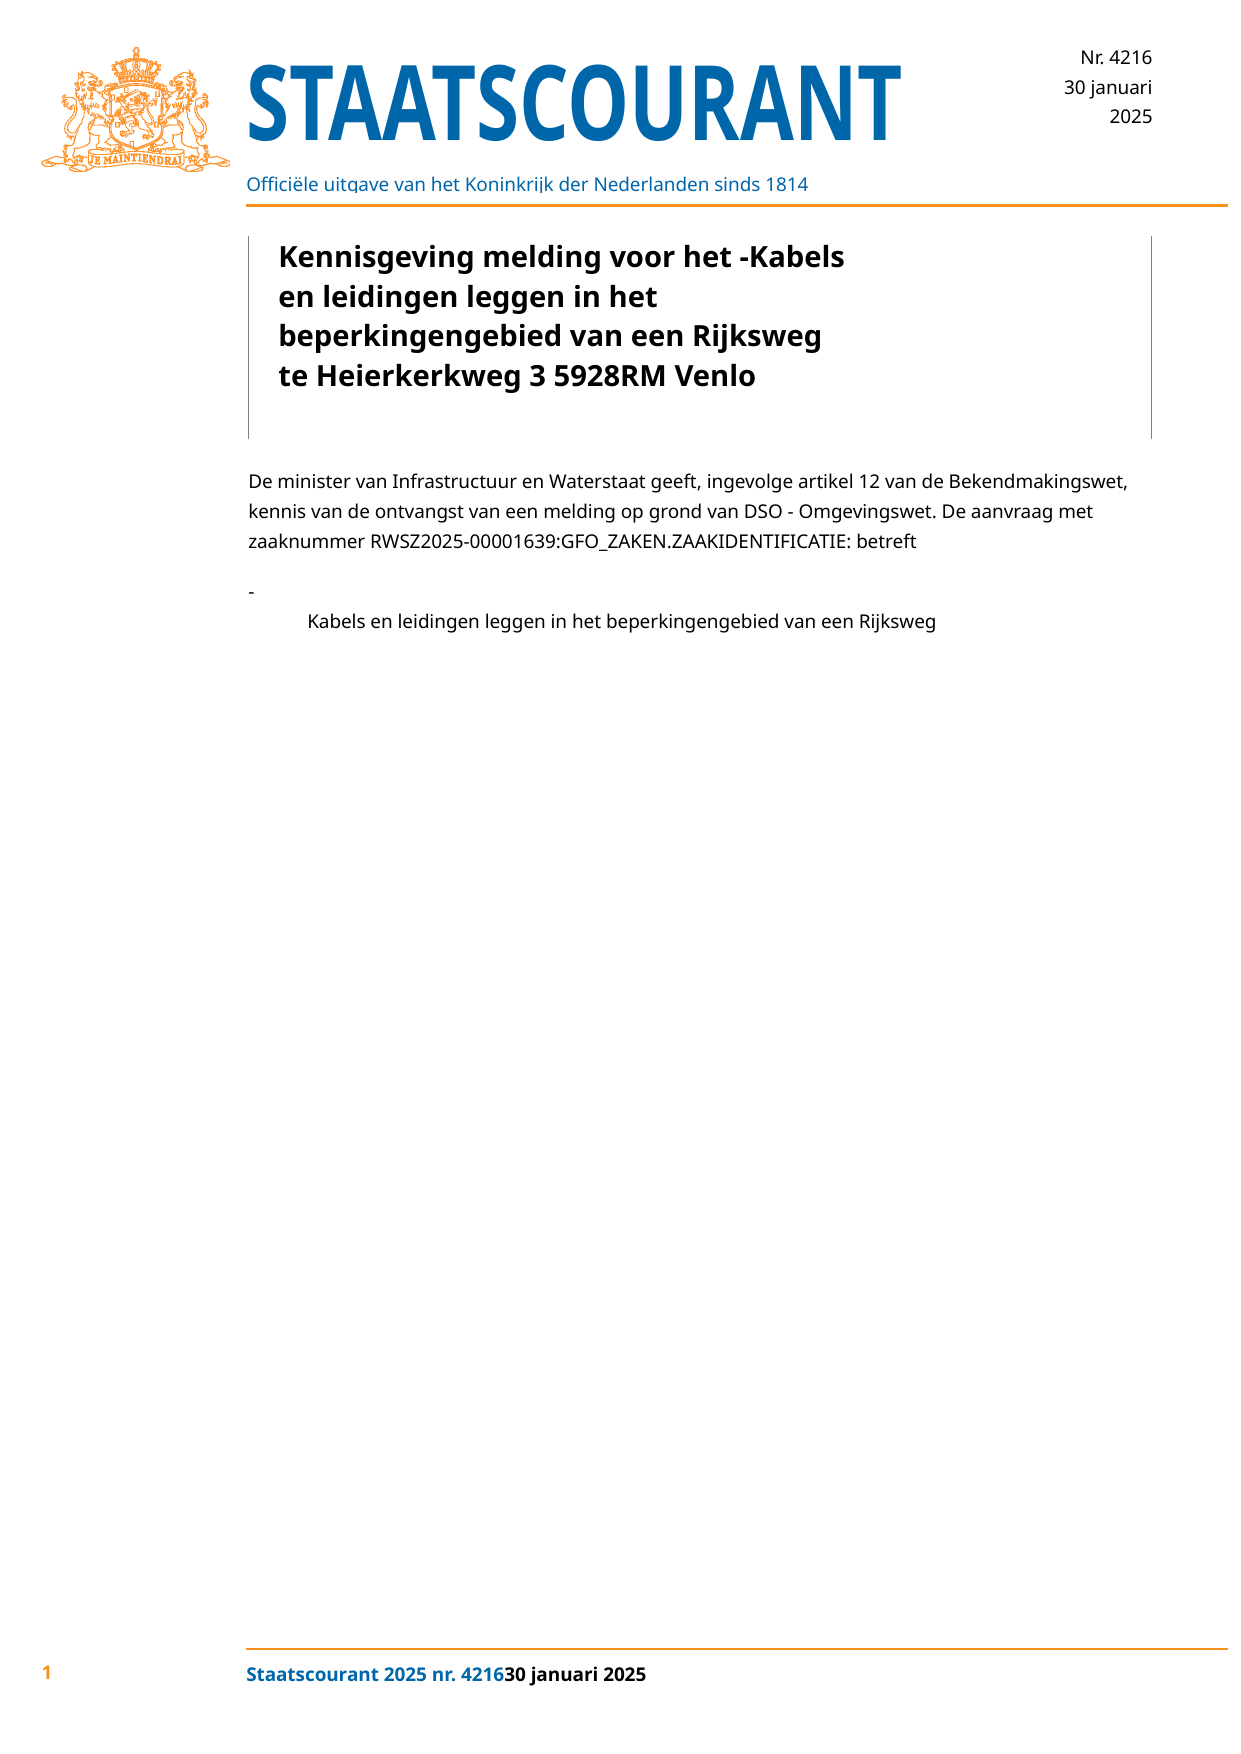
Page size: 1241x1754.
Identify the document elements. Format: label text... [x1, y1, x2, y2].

picture [41, 47, 231, 172]
list Kabels en leidingen leggen in het beperkingengebied van een Rijksweg [248, 608, 1152, 633]
table_header [1090, 236, 1151, 413]
table_header Kennisgeving melding voor het -Kabels en leidingen leggen in het beperkingengebied van een Rijksweg te Heierkerkweg 3 5928RM Venlo [249, 236, 850, 439]
table_header [850, 414, 1151, 439]
table_header [850, 236, 912, 413]
picture [912, 236, 1090, 414]
text De minister van Infrastructuur en Waterstaat geeft, ingevolge artikel 12 van de Bekendmakingswet, kennis van de ontvangst van een melding op grond van DSO - Omgevingswet. De aanvraag met zaaknummer RWSZ2025-00001639:GFO_ZAKEN.ZAAKIDENTIFICATIE: betreft [248, 469, 1152, 553]
